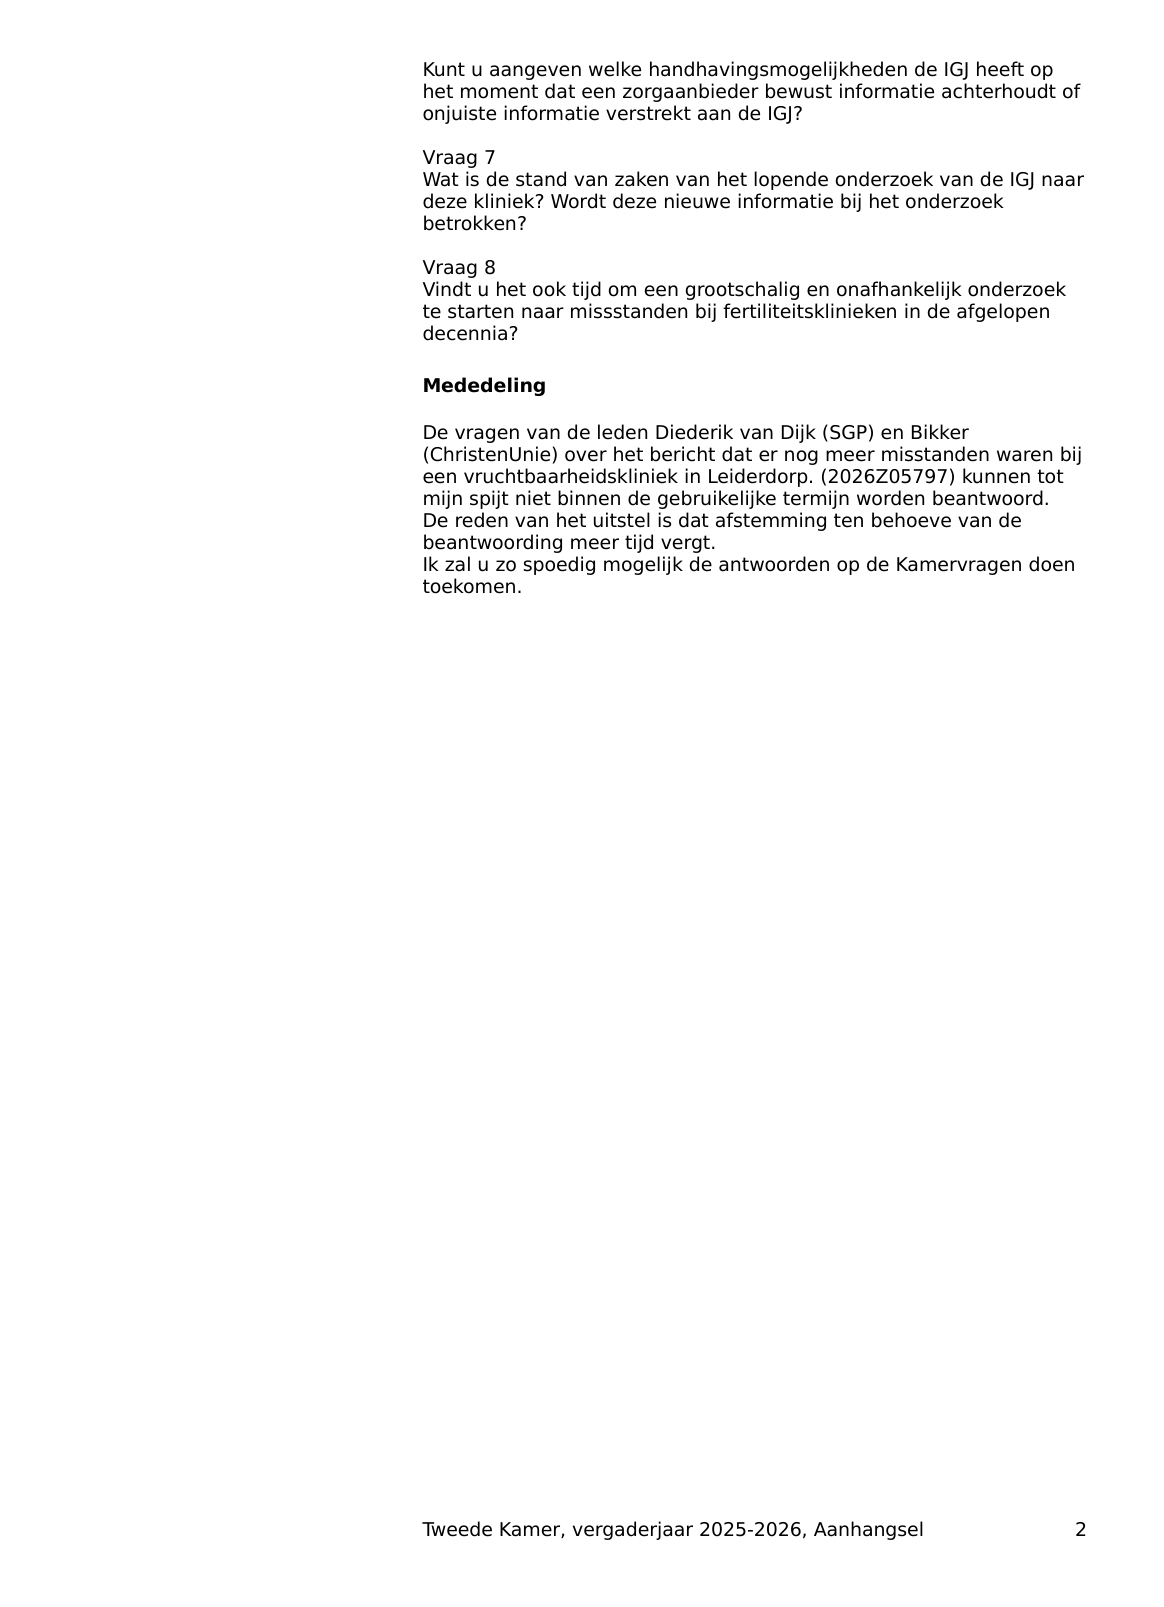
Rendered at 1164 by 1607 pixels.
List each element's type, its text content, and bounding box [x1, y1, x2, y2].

text Vraag 7 [422, 147, 1087, 169]
subtitle Mededeling [422, 375, 1087, 397]
text De reden van het uitstel is dat afstemming ten behoeve van de beantwoording meer tijd vergt. [422, 510, 1087, 554]
text Wat is de stand van zaken van het lopende onderzoek van de IGJ naar deze kliniek? Wordt deze nieuwe informatie bij het onderzoek betrokken? [422, 169, 1087, 235]
text De vragen van de leden Diederik van Dijk (SGP) en Bikker (ChristenUnie) over het bericht dat er nog meer misstanden waren bij een vruchtbaarheidskliniek in Leiderdorp. (2026Z05797) kunnen tot mijn spijt niet binnen de gebruikelijke termijn worden beantwoord. [422, 422, 1087, 510]
text Ik zal u zo spoedig mogelijk de antwoorden op de Kamervragen doen toekomen. [422, 554, 1087, 598]
text Kunt u aangeven welke handhavingsmogelijkheden de IGJ heeft op het moment dat een zorgaanbieder bewust informatie achterhoudt of onjuiste informatie verstrekt aan de IGJ? [422, 59, 1087, 125]
text Vraag 8 [422, 257, 1087, 279]
text Vindt u het ook tijd om een grootschalig en onafhankelijk onderzoek te starten naar missstanden bij fertiliteitsklinieken in de afgelopen decennia? [422, 279, 1087, 345]
